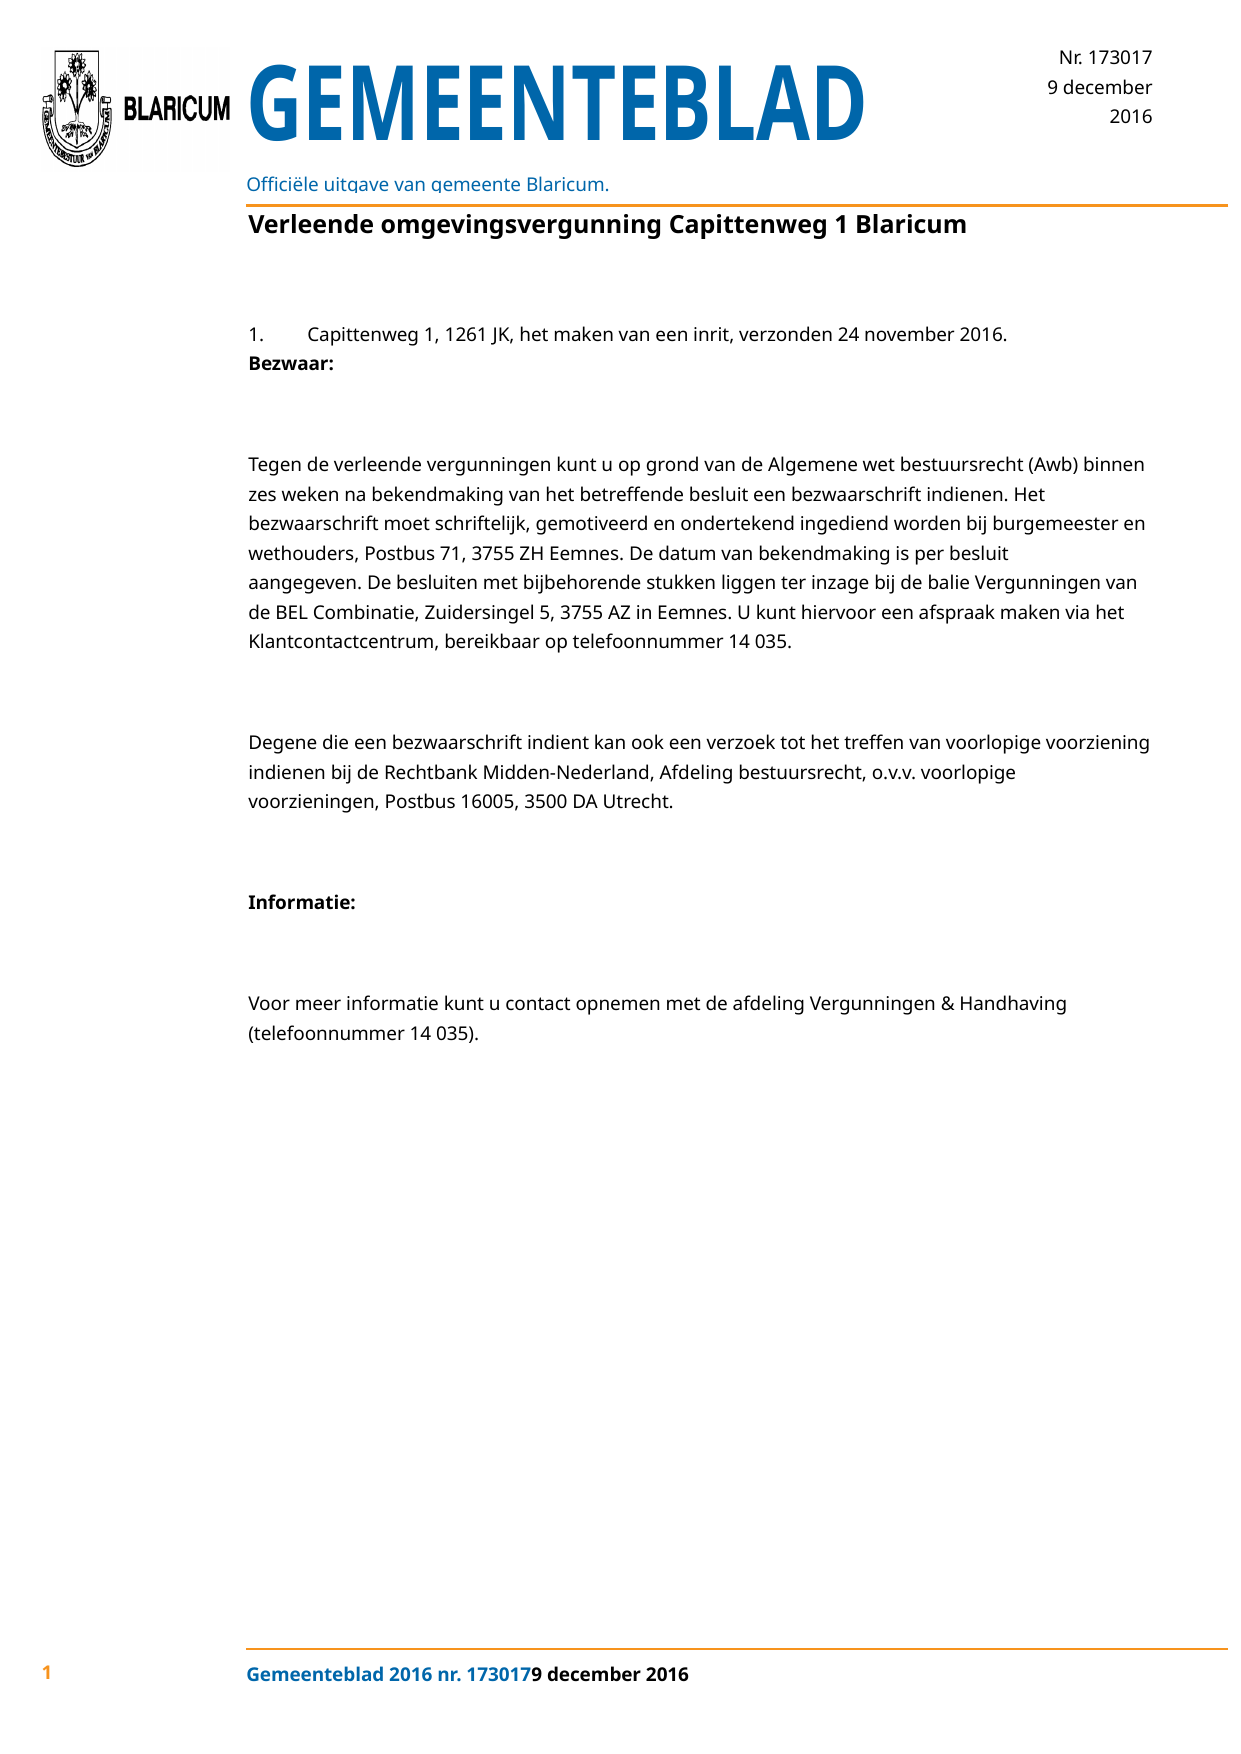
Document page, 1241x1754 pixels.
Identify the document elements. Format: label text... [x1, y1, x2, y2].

picture [41, 47, 231, 172]
text Verleende omgevingsvergunning Capittenweg 1 Blaricum [248, 207, 1152, 241]
text Bezwaar: [248, 350, 1152, 376]
text Voor meer informatie kunt u contact opnemen met de afdeling Vergunningen & Handhaving (telefoonnummer 14 035). [248, 990, 1152, 1046]
list Capittenweg 1, 1261 JK, het maken van een inrit, verzonden 24 november 2016. [248, 321, 1152, 346]
text Degene die een bezwaarschrift indient kan ook een verzoek tot het treffen van voorlopige voorziening indienen bij de Rechtbank Midden-Nederland, Afdeling bestuursrecht, o.v.v. voorlopige voorzieningen, Postbus 16005, 3500 DA Utrecht. [248, 729, 1152, 814]
text Informatie: [248, 889, 1152, 915]
text Tegen de verleende vergunningen kunt u op grond van de Algemene wet bestuursrecht (Awb) binnen zes weken na bekendmaking van het betreffende besluit een bezwaarschrift indienen. Het bezwaarschrift moet schriftelijk, gemotiveerd en ondertekend ingediend worden bij burgemeester en wethouders, Postbus 71, 3755 ZH Eemnes. De datum van bekendmaking is per besluit aangegeven. De besluiten met bijbehorende stukken liggen ter inzage bij de balie Vergunningen van de BEL Combinatie, Zuidersingel 5, 3755 AZ in Eemnes. U kunt hiervoor een afspraak maken via het Klantcontactcentrum, bereikbaar op telefoonnummer 14 035. [248, 451, 1152, 654]
